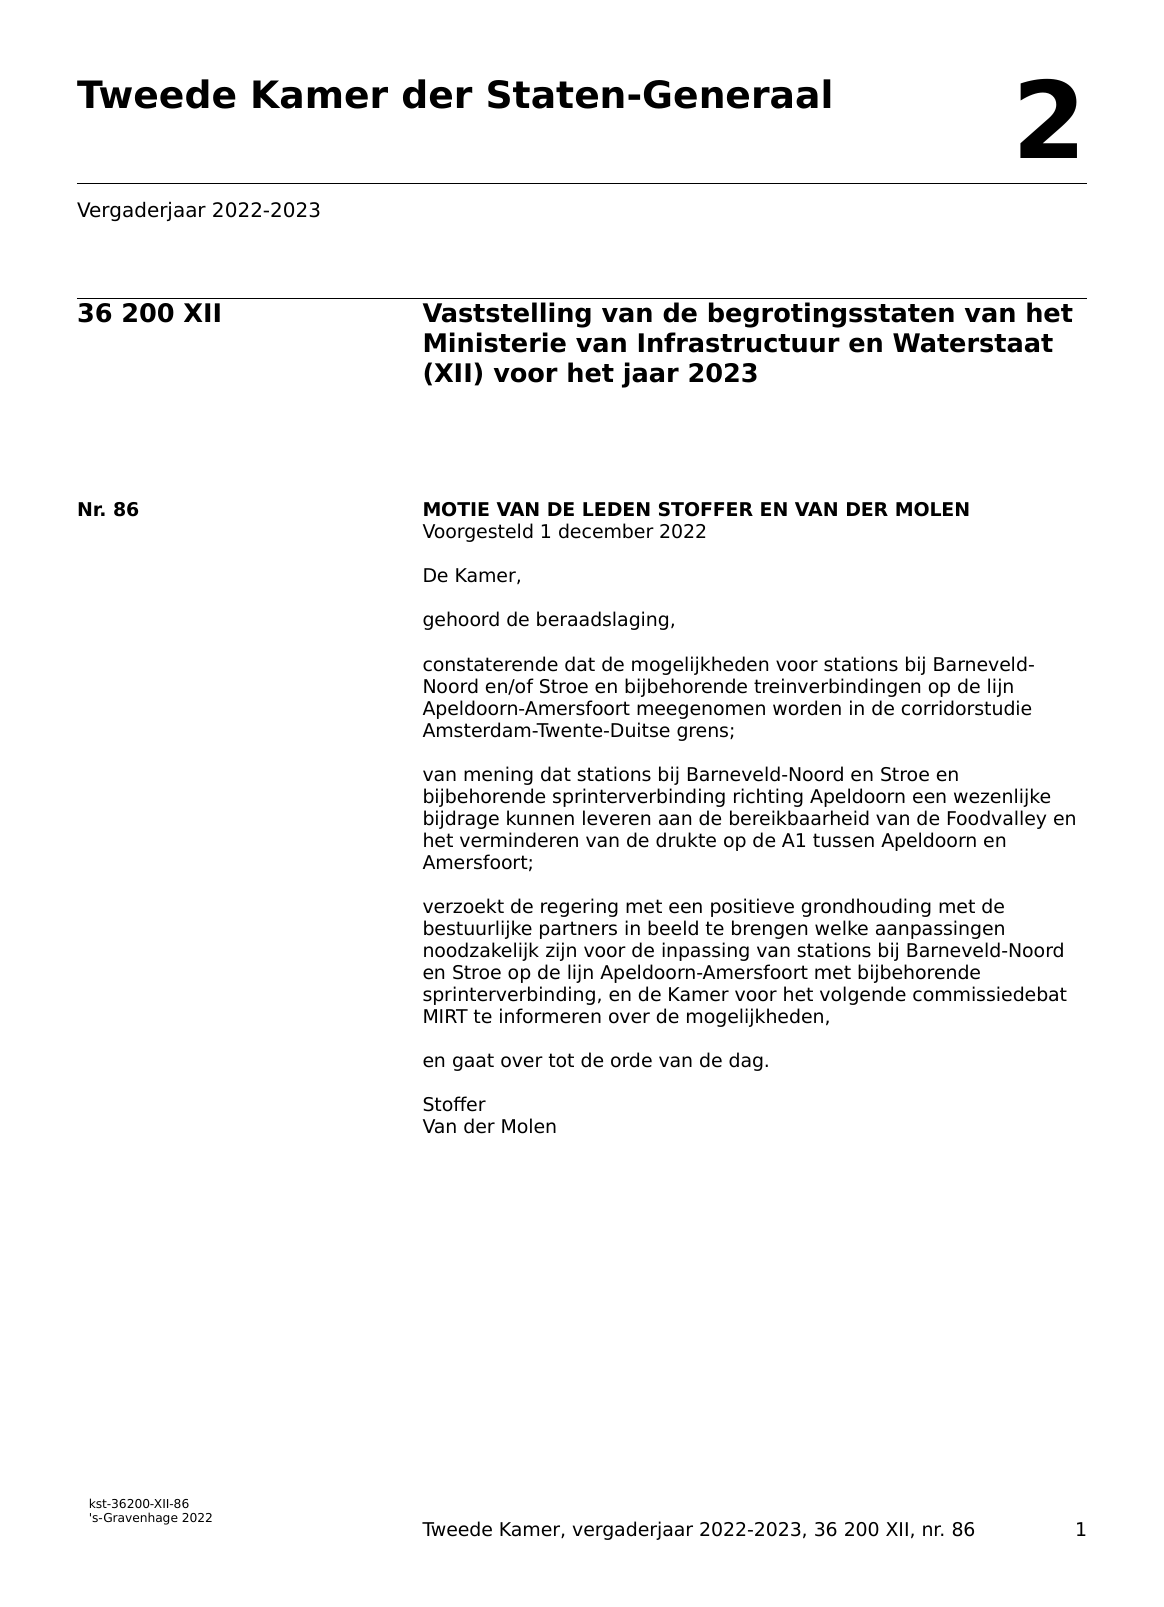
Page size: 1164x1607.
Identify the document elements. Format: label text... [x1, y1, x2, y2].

text kst-36200-XII-86 [88, 1497, 323, 1511]
text 's-Gravenhage 2022 [88, 1511, 323, 1525]
subtitle Nr. 86 MOTIE VAN DE LEDEN STOFFER EN VAN DER MOLEN [77, 499, 1087, 521]
text Van der Molen [422, 1116, 1087, 1138]
text en gaat over tot de orde van de dag. [422, 1050, 1087, 1072]
text Voorgesteld 1 december 2022 [422, 521, 1087, 543]
table_header 2 [886, 59, 1087, 183]
text gehoord de beraadslaging, [422, 609, 1087, 631]
text constaterende dat de mogelijkheden voor stations bij Barneveld-Noord en/of Stroe en bijbehorende treinverbindingen op de lijn Apeldoorn-Amersfoort meegenomen worden in de corridorstudie Amsterdam-Twente-Duitse grens; [422, 653, 1087, 741]
text Stoffer [422, 1094, 1087, 1116]
text De Kamer, [422, 565, 1087, 587]
table_cell Vergaderjaar 2022-2023 [77, 184, 1087, 298]
text verzoekt de regering met een positieve grondhouding met de bestuurlijke partners in beeld te brengen welke aanpassingen noodzakelijk zijn voor de inpassing van stations bij Barneveld-Noord en Stroe op de lijn Apeldoorn-Amersfoort met bijbehorende sprinterverbinding, en de Kamer voor het volgende commissiedebat MIRT te informeren over de mogelijkheden, [422, 896, 1087, 1028]
text van mening dat stations bij Barneveld-Noord en Stroe en bijbehorende sprinterverbinding richting Apeldoorn een wezenlijke bijdrage kunnen leveren aan de bereikbaarheid van de Foodvalley en het verminderen van de drukte op de A1 tussen Apeldoorn en Amersfoort; [422, 764, 1087, 873]
subtitle 36 200 XII Vaststelling van de begrotingsstaten van het Ministerie van Infrastructuur en Waterstaat (XII) voor het jaar 2023 [77, 299, 1087, 388]
table_header Tweede Kamer der Staten-Generaal [77, 59, 886, 183]
